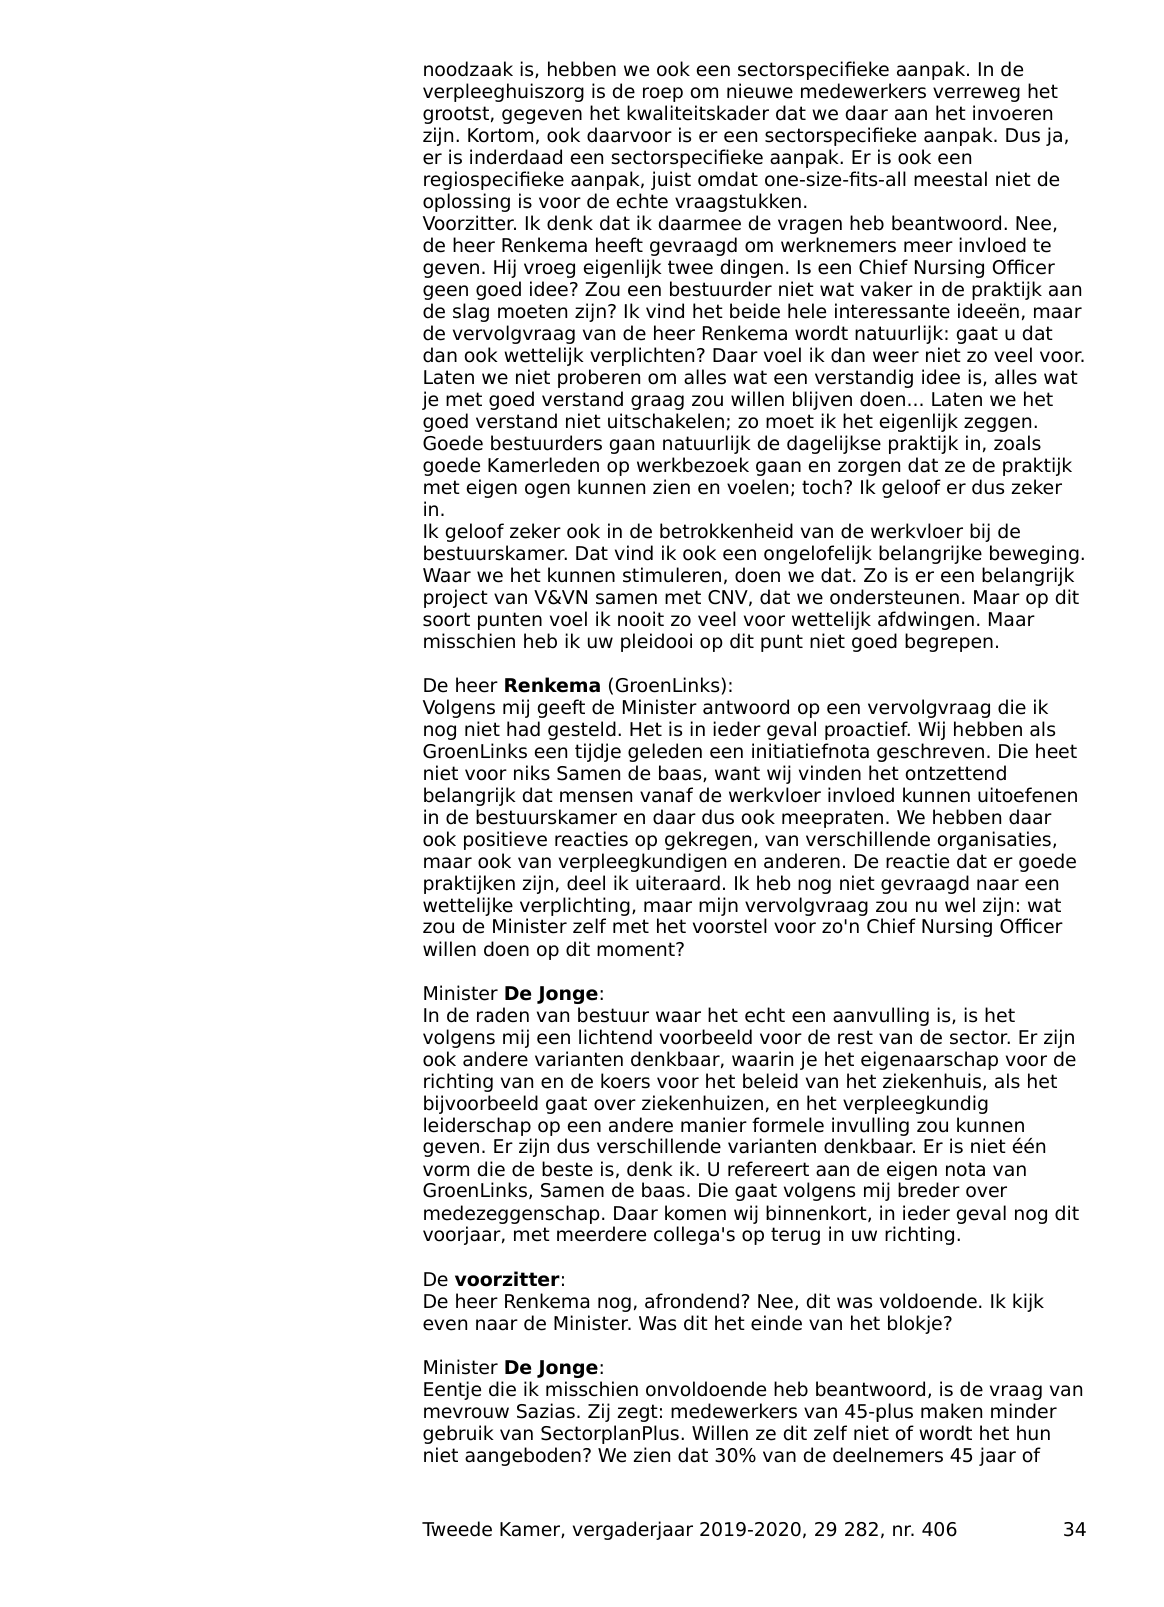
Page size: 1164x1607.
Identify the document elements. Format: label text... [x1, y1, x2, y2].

text Voorzitter. Ik denk dat ik daarmee de vragen heb beantwoord. Nee, de heer Renkema heeft gevraagd om werknemers meer invloed te geven. Hij vroeg eigenlijk twee dingen. Is een Chief Nursing Officer geen goed idee? Zou een bestuurder niet wat vaker in de praktijk aan de slag moeten zijn? Ik vind het beide hele interessante ideeën, maar de vervolgvraag van de heer Renkema wordt natuurlijk: gaat u dat dan ook wettelijk verplichten? Daar voel ik dan weer niet zo veel voor. Laten we niet proberen om alles wat een verstandig idee is, alles wat je met goed verstand graag zou willen blijven doen... Laten we het goed verstand niet uitschakelen; zo moet ik het eigenlijk zeggen. Goede bestuurders gaan natuurlijk de dagelijkse praktijk in, zoals goede Kamerleden op werkbezoek gaan en zorgen dat ze de praktijk met eigen ogen kunnen zien en voelen; toch? Ik geloof er dus zeker in. [422, 213, 1087, 521]
text De heer Renkema nog, afrondend? Nee, dit was voldoende. Ik kijk even naar de Minister. Was dit het einde van het blokje? [422, 1291, 1087, 1334]
text noodzaak is, hebben we ook een sectorspecifieke aanpak. In de verpleeghuiszorg is de roep om nieuwe medewerkers verreweg het grootst, gegeven het kwaliteitskader dat we daar aan het invoeren zijn. Kortom, ook daarvoor is er een sectorspecifieke aanpak. Dus ja, er is inderdaad een sectorspecifieke aanpak. Er is ook een regiospecifieke aanpak, juist omdat one-size-fits-all meestal niet de oplossing is voor de echte vraagstukken. [422, 59, 1087, 213]
text Minister De Jonge: [422, 983, 1087, 1004]
text Minister De Jonge: [422, 1357, 1087, 1379]
text In de raden van bestuur waar het echt een aanvulling is, is het volgens mij een lichtend voorbeeld voor de rest van de sector. Er zijn ook andere varianten denkbaar, waarin je het eigenaarschap voor de richting van en de koers voor het beleid van het ziekenhuis, als het bijvoorbeeld gaat over ziekenhuizen, en het verpleegkundig leiderschap op een andere manier formele invulling zou kunnen geven. Er zijn dus verschillende varianten denkbaar. Er is niet één vorm die de beste is, denk ik. U refereert aan de eigen nota van GroenLinks, Samen de baas. Die gaat volgens mij breder over medezeggenschap. Daar komen wij binnenkort, in ieder geval nog dit voorjaar, met meerdere collega's op terug in uw richting. [422, 1004, 1087, 1246]
text Eentje die ik misschien onvoldoende heb beantwoord, is de vraag van mevrouw Sazias. Zij zegt: medewerkers van 45-plus maken minder gebruik van SectorplanPlus. Willen ze dit zelf niet of wordt het hun niet aangeboden? We zien dat 30% van de deelnemers 45 jaar of [422, 1379, 1087, 1467]
text De heer Renkema (GroenLinks): [422, 675, 1087, 697]
text Volgens mij geeft de Minister antwoord op een vervolgvraag die ik nog niet had gesteld. Het is in ieder geval proactief. Wij hebben als GroenLinks een tijdje geleden een initiatiefnota geschreven. Die heet niet voor niks Samen de baas, want wij vinden het ontzettend belangrijk dat mensen vanaf de werkvloer invloed kunnen uitoefenen in de bestuurskamer en daar dus ook meepraten. We hebben daar ook positieve reacties op gekregen, van verschillende organisaties, maar ook van verpleegkundigen en anderen. De reactie dat er goede praktijken zijn, deel ik uiteraard. Ik heb nog niet gevraagd naar een wettelijke verplichting, maar mijn vervolgvraag zou nu wel zijn: wat zou de Minister zelf met het voorstel voor zo'n Chief Nursing Officer willen doen op dit moment? [422, 697, 1087, 960]
text Ik geloof zeker ook in de betrokkenheid van de werkvloer bij de bestuurskamer. Dat vind ik ook een ongelofelijk belangrijke beweging. Waar we het kunnen stimuleren, doen we dat. Zo is er een belangrijk project van V&VN samen met CNV, dat we ondersteunen. Maar op dit soort punten voel ik nooit zo veel voor wettelijk afdwingen. Maar misschien heb ik uw pleidooi op dit punt niet goed begrepen. [422, 521, 1087, 652]
text De voorzitter: [422, 1268, 1087, 1291]
